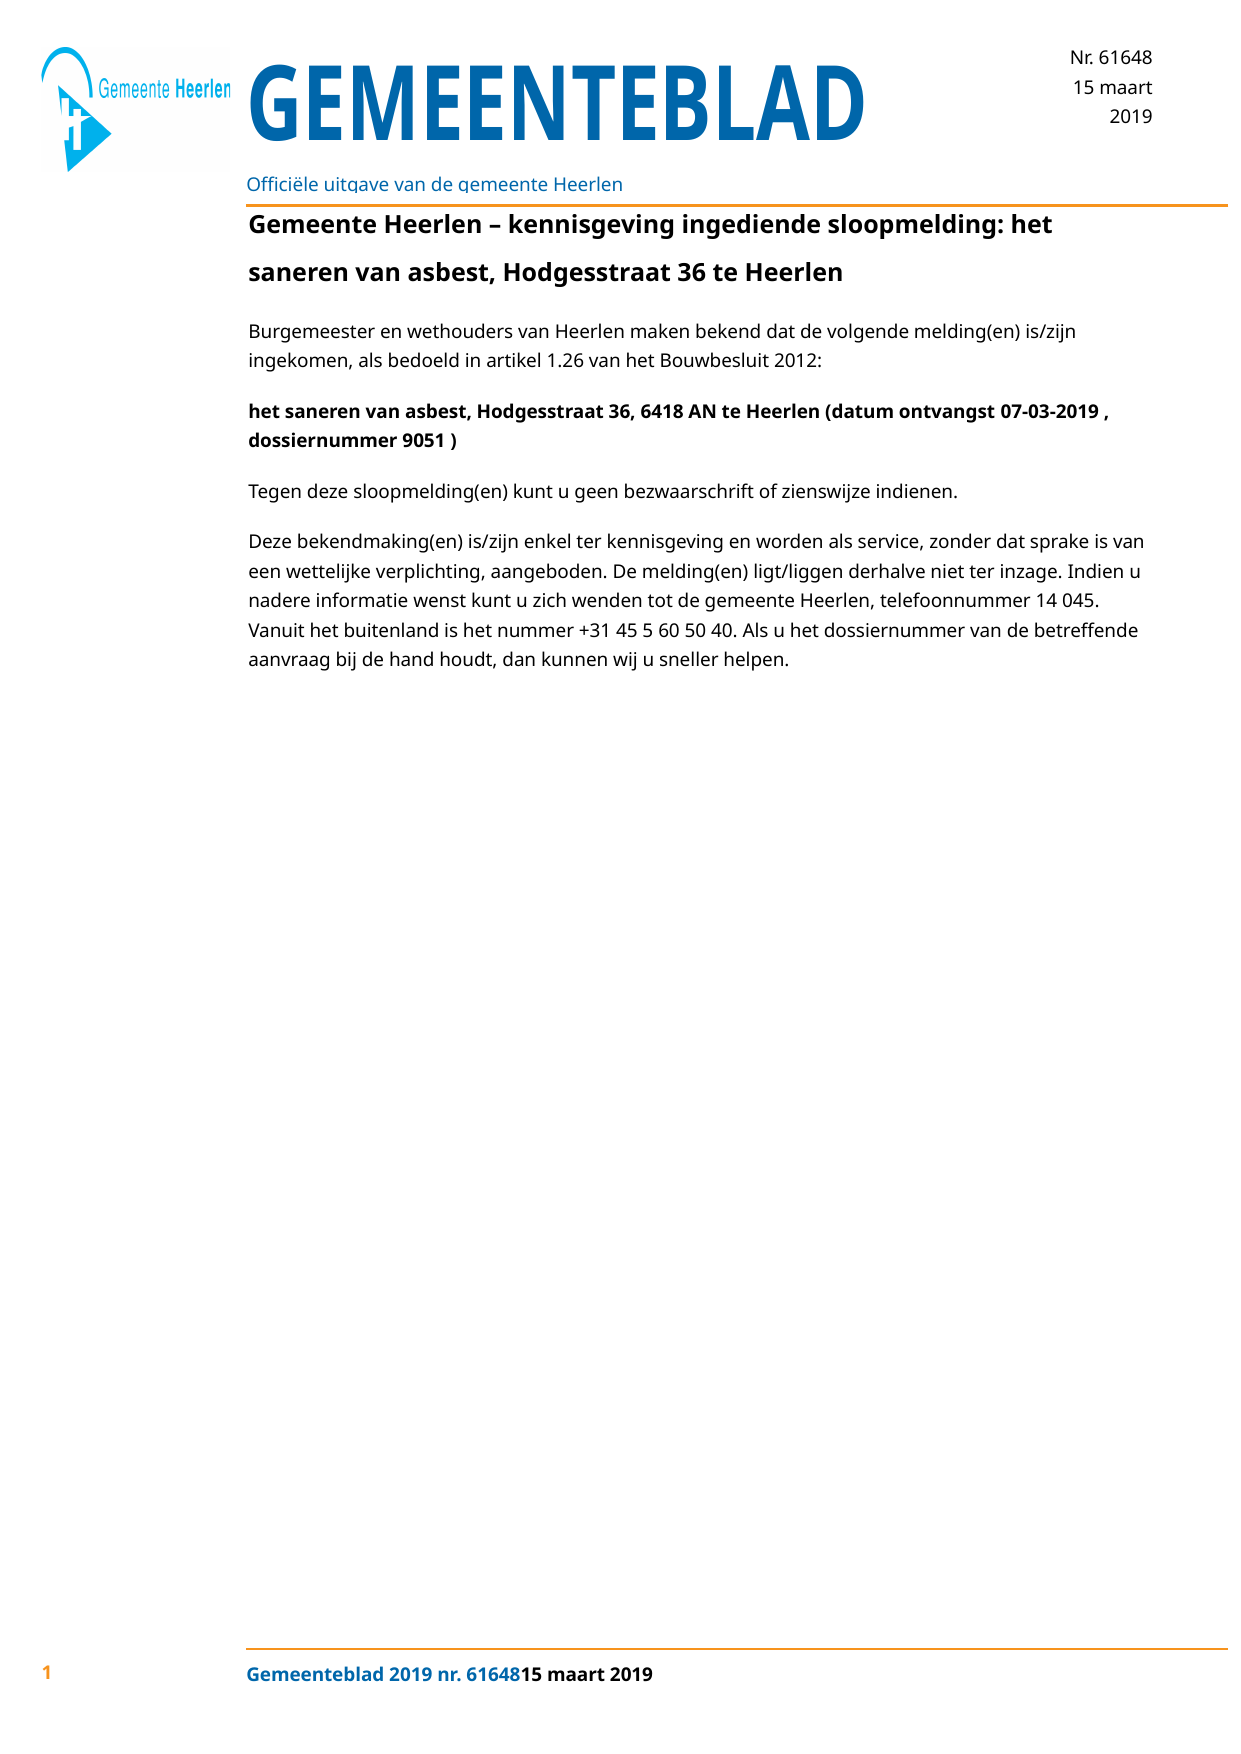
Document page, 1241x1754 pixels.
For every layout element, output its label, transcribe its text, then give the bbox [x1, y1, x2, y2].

text het saneren van asbest, Hodgesstraat 36, 6418 AN te Heerlen (datum ontvangst 07-03-2019 , dossiernummer 9051 ) [248, 398, 1152, 453]
text Deze bekendmaking(en) is/zijn enkel ter kennisgeving en worden als service, zonder dat sprake is van een wettelijke verplichting, aangeboden. De melding(en) ligt/liggen derhalve niet ter inzage. Indien u nadere informatie wenst kunt u zich wenden tot de gemeente Heerlen, telefoonnummer 14 045. Vanuit het buitenland is het nummer +31 45 5 60 50 40. Als u het dossiernummer van de betreffende aanvraag bij de hand houdt, dan kunnen wij u sneller helpen. [248, 528, 1152, 672]
text Gemeente Heerlen – kennisgeving ingediende sloopmelding: het saneren van asbest, Hodgesstraat 36 te Heerlen [248, 207, 1152, 288]
picture [41, 47, 58, 70]
text Burgemeester en wethouders van Heerlen maken bekend dat de volgende melding(en) is/zijn ingekomen, als bedoeld in artikel 1.26 van het Bouwbesluit 2012: [248, 318, 1152, 373]
text Tegen deze sloopmelding(en) kunt u geen bezwaarschrift of zienswijze indienen. [248, 478, 1152, 504]
picture [41, 47, 231, 172]
